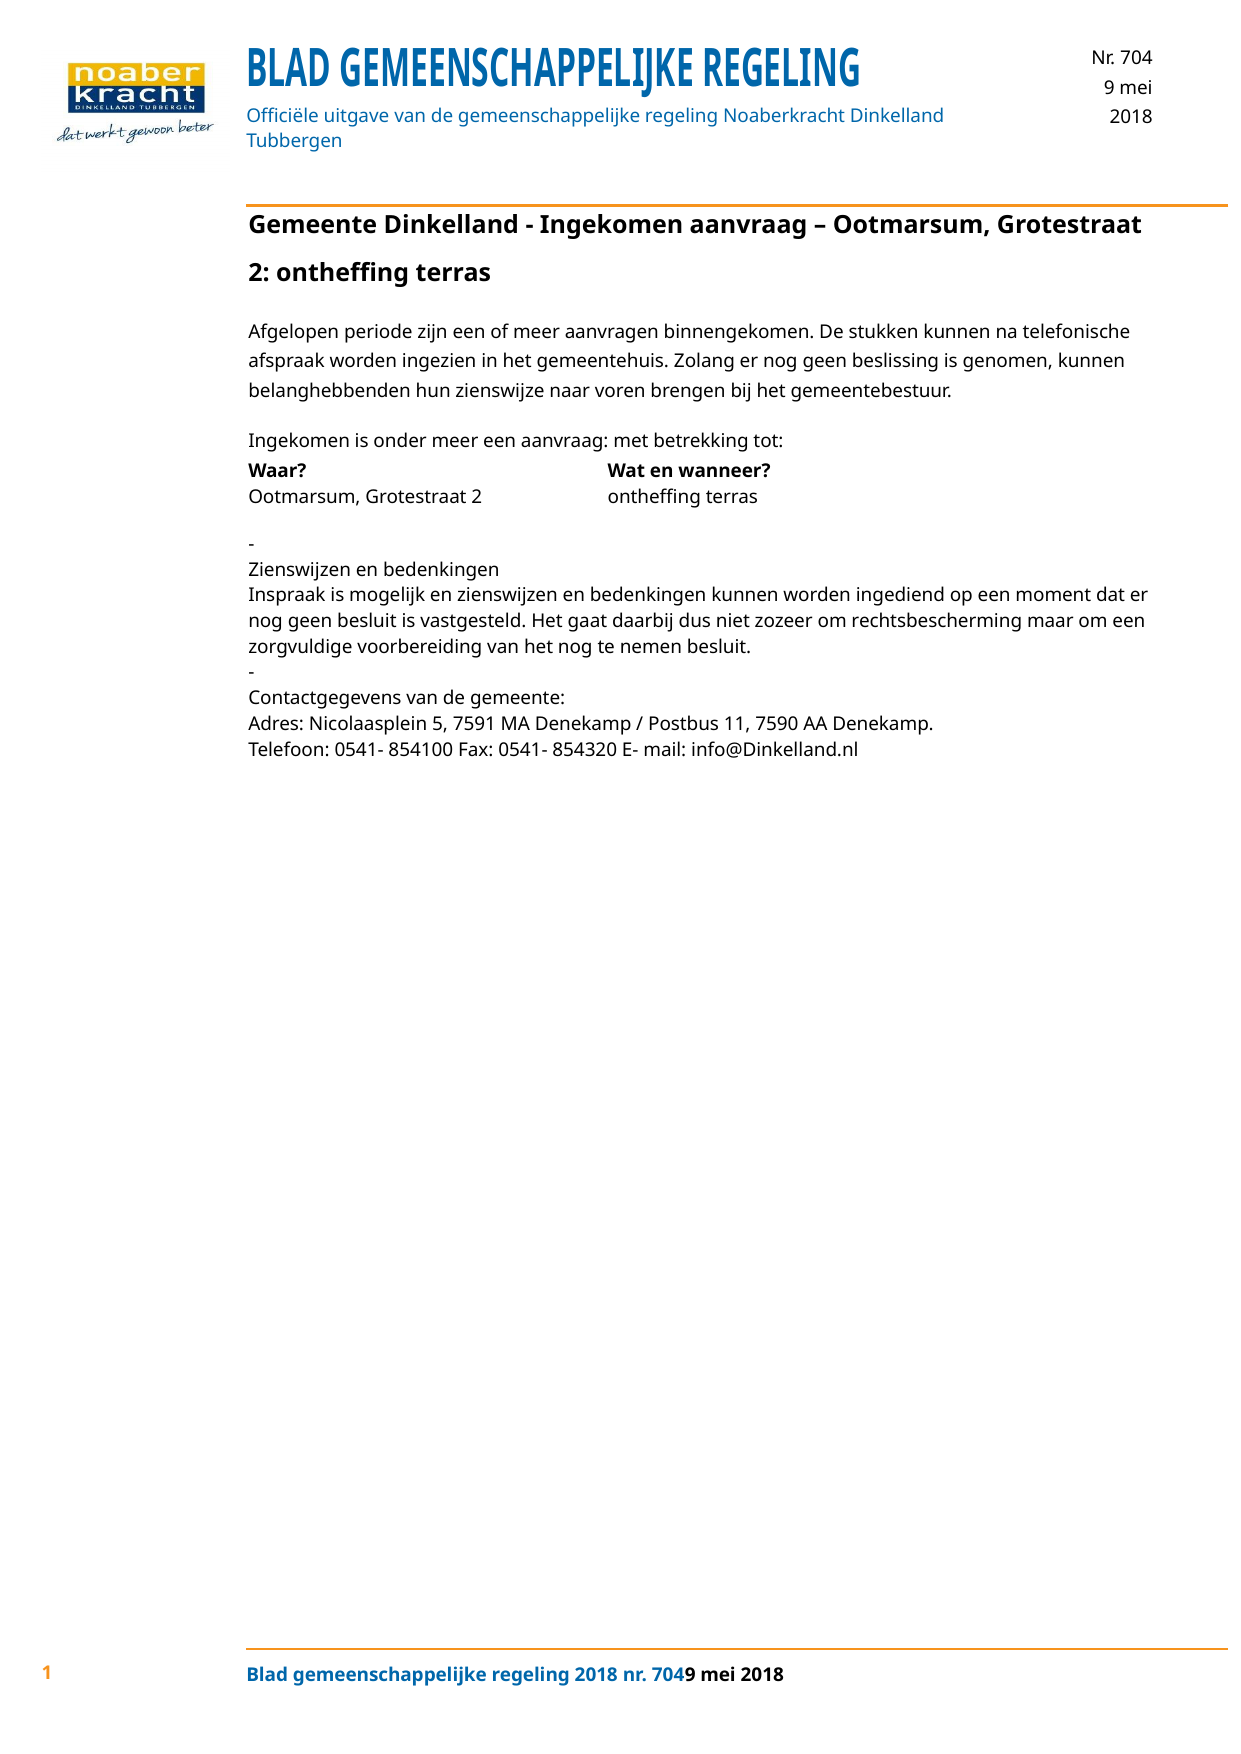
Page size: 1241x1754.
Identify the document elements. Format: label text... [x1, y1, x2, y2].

text Gemeente Dinkelland - Ingekomen aanvraag – Ootmarsum, Grotestraat 2: ontheffing terras [248, 207, 1152, 288]
table_header Waar? [248, 457, 607, 483]
text Afgelopen periode zijn een of meer aanvragen binnengekomen. De stukken kunnen na telefonische afspraak worden ingezien in het gemeentehuis. Zolang er nog geen beslissing is genomen, kunnen belanghebbenden hun zienswijze naar voren brengen bij het gemeentebestuur. [248, 318, 1152, 403]
text - [248, 659, 1152, 684]
text Telefoon: 0541- 854100 Fax: 0541- 854320 E- mail: info@Dinkelland.nl [248, 736, 1152, 762]
table_cell Ootmarsum, Grotestraat 2 [248, 483, 607, 509]
table_header Wat en wanneer? [608, 457, 1152, 483]
text Contactgegevens van de gemeente: [248, 684, 1152, 710]
text Zienswijzen en bedenkingen [248, 556, 1152, 582]
text Inspraak is mogelijk en zienswijzen en bedenkingen kunnen worden ingediend op een moment dat er nog geen besluit is vastgesteld. Het gaat daarbij dus niet zozeer om rechtsbescherming maar om een zorgvuldige voorbereiding van het nog te nemen besluit. [248, 582, 1152, 659]
picture [41, 47, 231, 172]
table_cell ontheffing terras [608, 483, 1152, 509]
text Adres: Nicolaasplein 5, 7591 MA Denekamp / Postbus 11, 7590 AA Denekamp. [248, 710, 1152, 736]
text - [248, 530, 1152, 556]
text Ingekomen is onder meer een aanvraag: met betrekking tot: [248, 427, 1152, 453]
